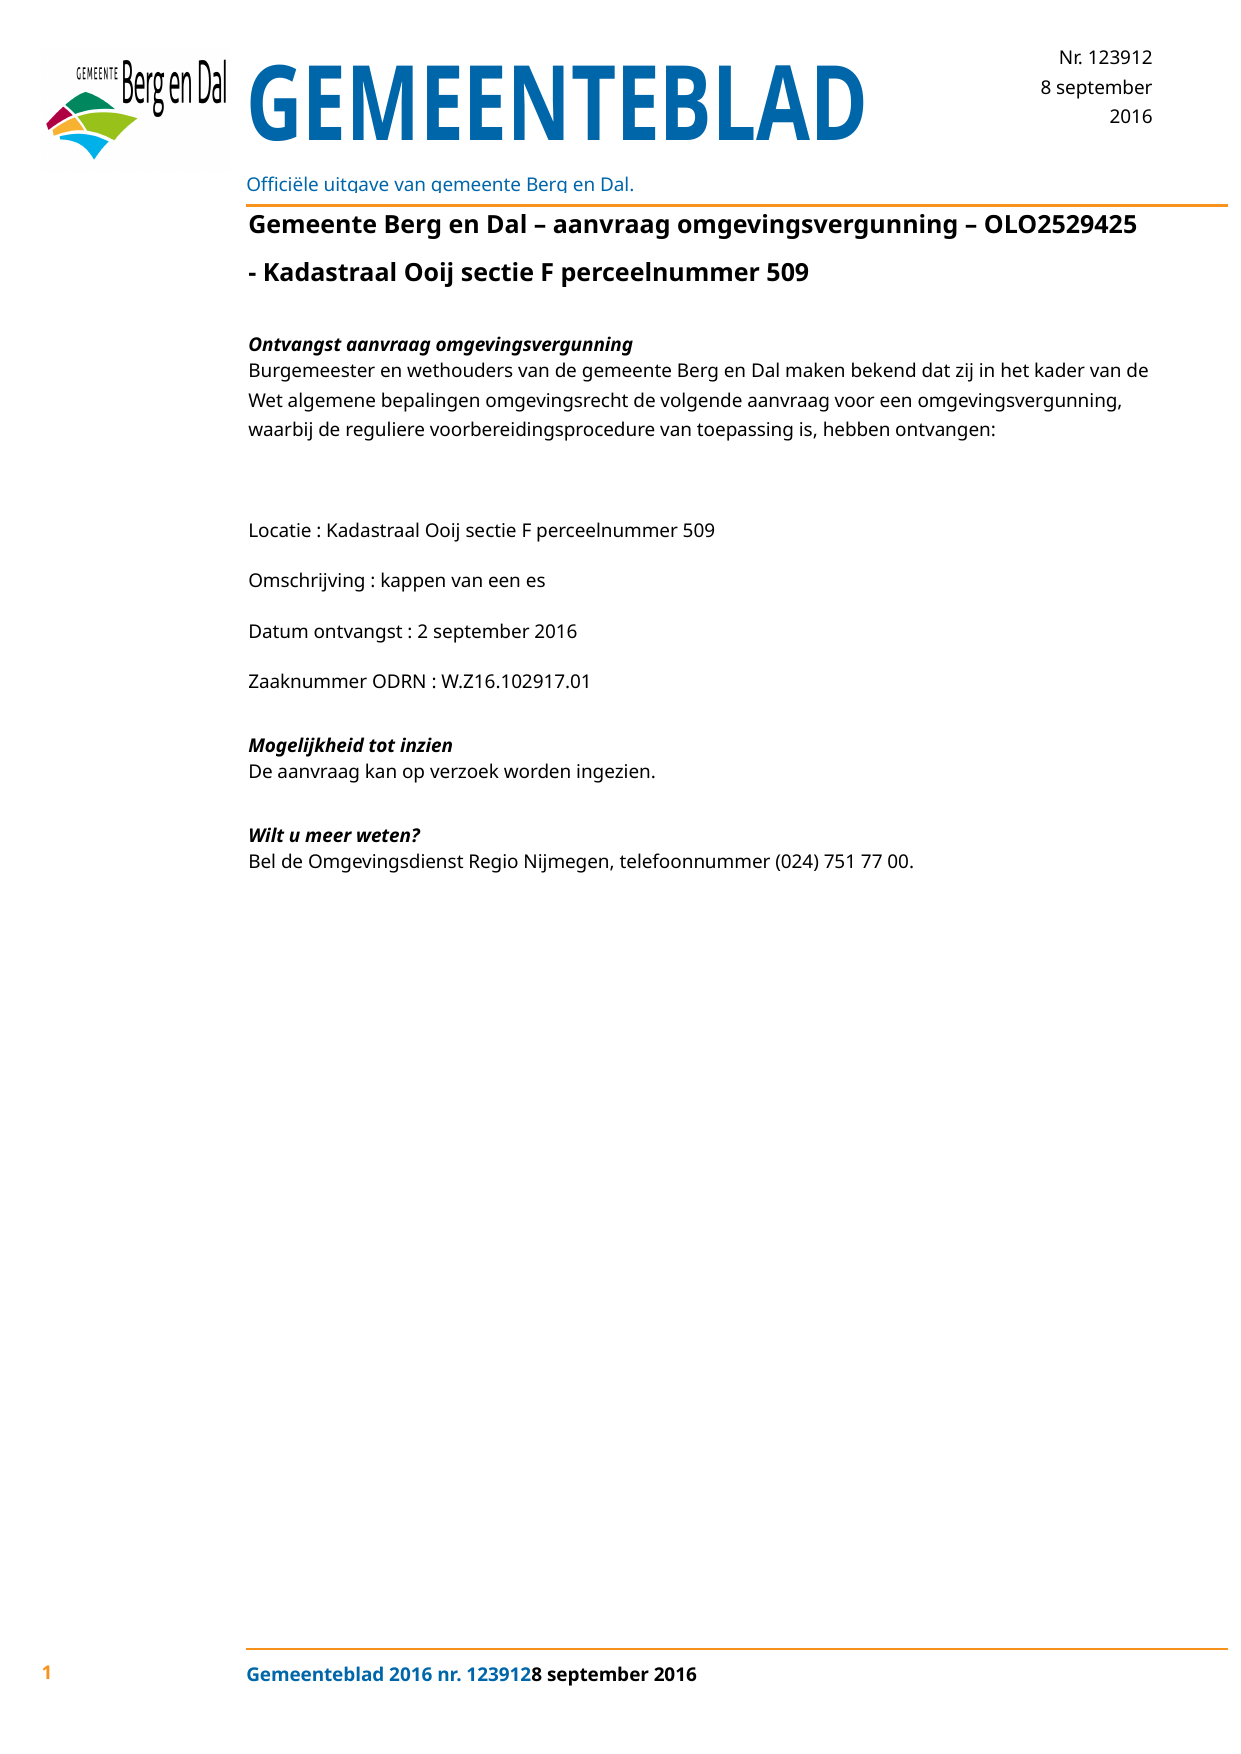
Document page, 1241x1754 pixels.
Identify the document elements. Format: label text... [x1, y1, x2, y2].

text Gemeente Berg en Dal – aanvraag omgevingsvergunning – OLO2529425 - Kadastraal Ooij sectie F perceelnummer 509 [248, 207, 1152, 288]
text Omschrijving : kappen van een es [248, 568, 1152, 593]
text Locatie : Kadastraal Ooij sectie F perceelnummer 509 [248, 517, 1152, 543]
text Bel de Omgevingsdienst Regio Nijmegen, telefoonnummer (024) 751 77 00. [248, 848, 1152, 873]
text Zaaknummer ODRN : W.Z16.102917.01 [248, 668, 1152, 694]
text Wilt u meer weten? [248, 822, 1152, 848]
text De aanvraag kan op verzoek worden ingezien. [248, 758, 1152, 784]
picture [41, 47, 231, 172]
text Datum ontvangst : 2 september 2016 [248, 618, 1152, 644]
text Burgemeester en wethouders van de gemeente Berg en Dal maken bekend dat zij in het kader van de Wet algemene bepalingen omgevingsrecht de volgende aanvraag voor een omgevingsvergunning, waarbij de reguliere voorbereidingsprocedure van toepassing is, hebben ontvangen: [248, 357, 1152, 442]
text Ontvangst aanvraag omgevingsvergunning [248, 331, 1152, 357]
text Mogelijkheid tot inzien [248, 732, 1152, 758]
